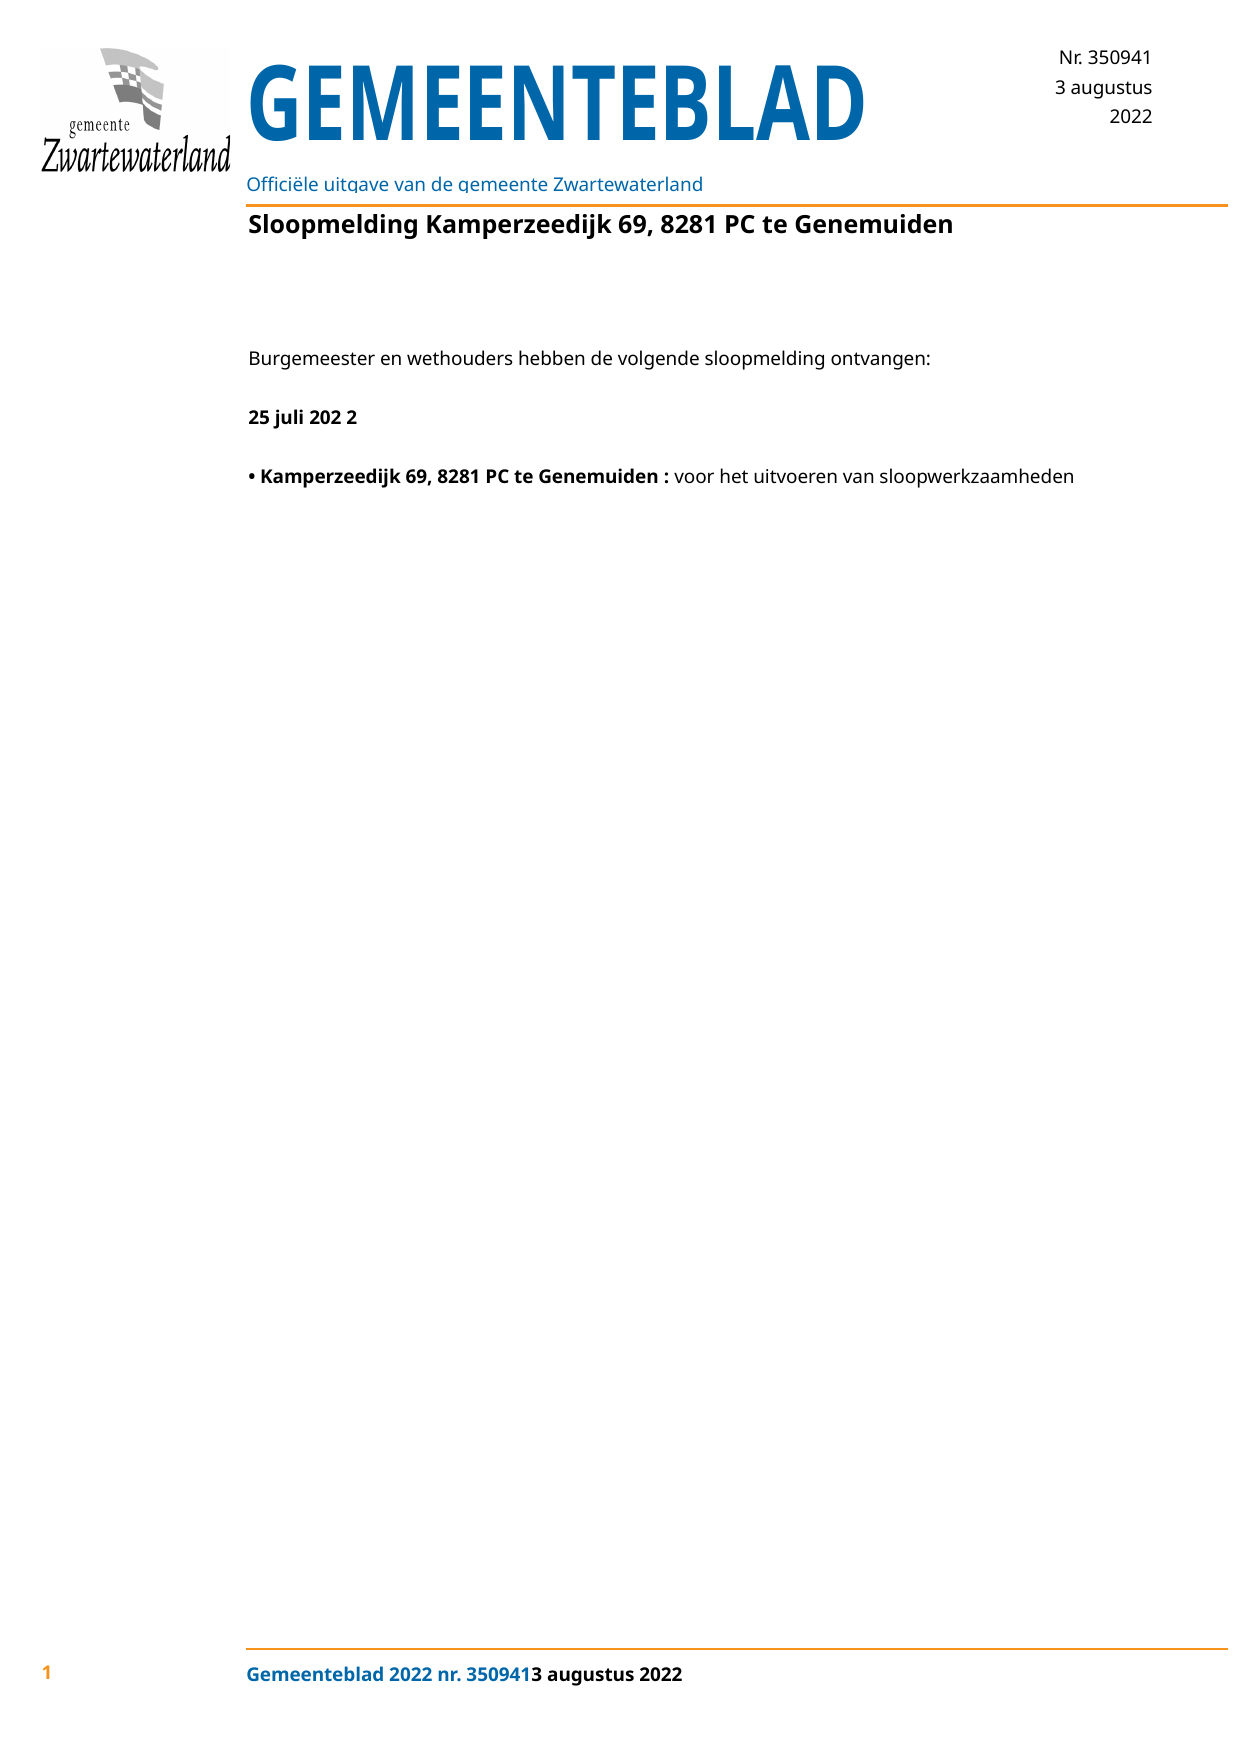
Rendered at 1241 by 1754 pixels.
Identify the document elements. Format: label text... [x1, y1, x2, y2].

text Burgemeester en wethouders hebben de volgende sloopmelding ontvangen: [248, 345, 1152, 371]
text 25 juli 202 2 [248, 404, 1152, 430]
picture [41, 47, 231, 172]
text Sloopmelding Kamperzeedijk 69, 8281 PC te Genemuiden [248, 207, 1152, 241]
text • Kamperzeedijk 69, 8281 PC te Genemuiden : voor het uitvoeren van sloopwerkzaamheden [248, 464, 1152, 489]
